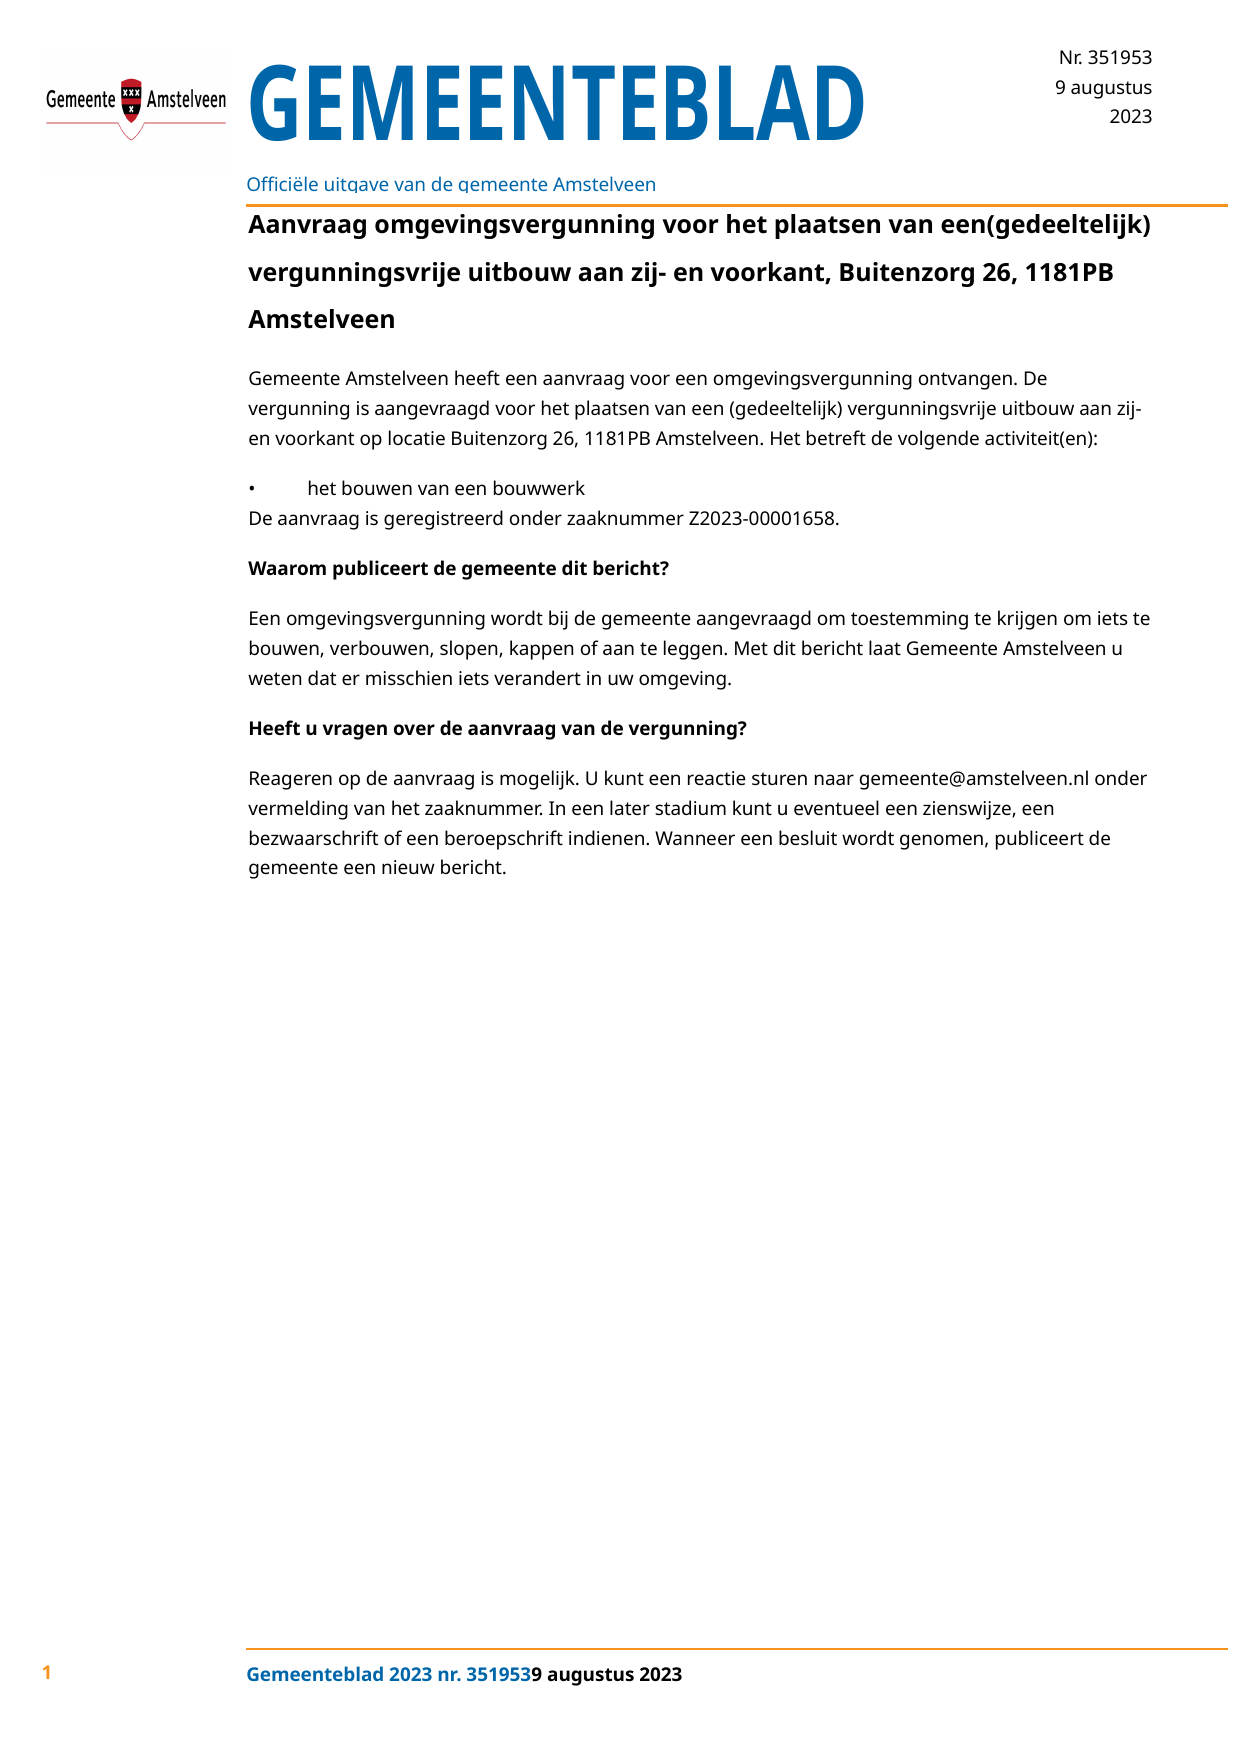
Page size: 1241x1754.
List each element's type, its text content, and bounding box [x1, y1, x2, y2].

text Reageren op de aanvraag is mogelijk. U kunt een reactie sturen naar gemeente@amstelveen.nl onder vermelding van het zaaknummer. In een later stadium kunt u eventueel een zienswijze, een bezwaarschrift of een beroepschrift indienen. Wanneer een besluit wordt genomen, publiceert de gemeente een nieuw bericht. [248, 766, 1152, 880]
text Een omgevingsvergunning wordt bij de gemeente aangevraagd om toestemming te krijgen om iets te bouwen, verbouwen, slopen, kappen of aan te leggen. Met dit bericht laat Gemeente Amstelveen u weten dat er misschien iets verandert in uw omgeving. [248, 606, 1152, 690]
text De aanvraag is geregistreerd onder zaaknummer Z2023-00001658. [248, 505, 1152, 530]
text Waarom publiceert de gemeente dit bericht? [248, 555, 1152, 581]
list het bouwen van een bouwwerk [248, 475, 1152, 501]
text Gemeente Amstelveen heeft een aanvraag voor een omgevingsvergunning ontvangen. De vergunning is aangevraagd voor het plaatsen van een (gedeeltelijk) vergunningsvrije uitbouw aan zij- en voorkant op locatie Buitenzorg 26, 1181PB Amstelveen. Het betreft de volgende activiteit(en): [248, 366, 1152, 450]
text Heeft u vragen over de aanvraag van de vergunning? [248, 715, 1152, 741]
text Aanvraag omgevingsvergunning voor het plaatsen van een(gedeeltelijk) vergunningsvrije uitbouw aan zij- en voorkant, Buitenzorg 26, 1181PB Amstelveen [248, 207, 1152, 336]
picture [41, 47, 231, 172]
